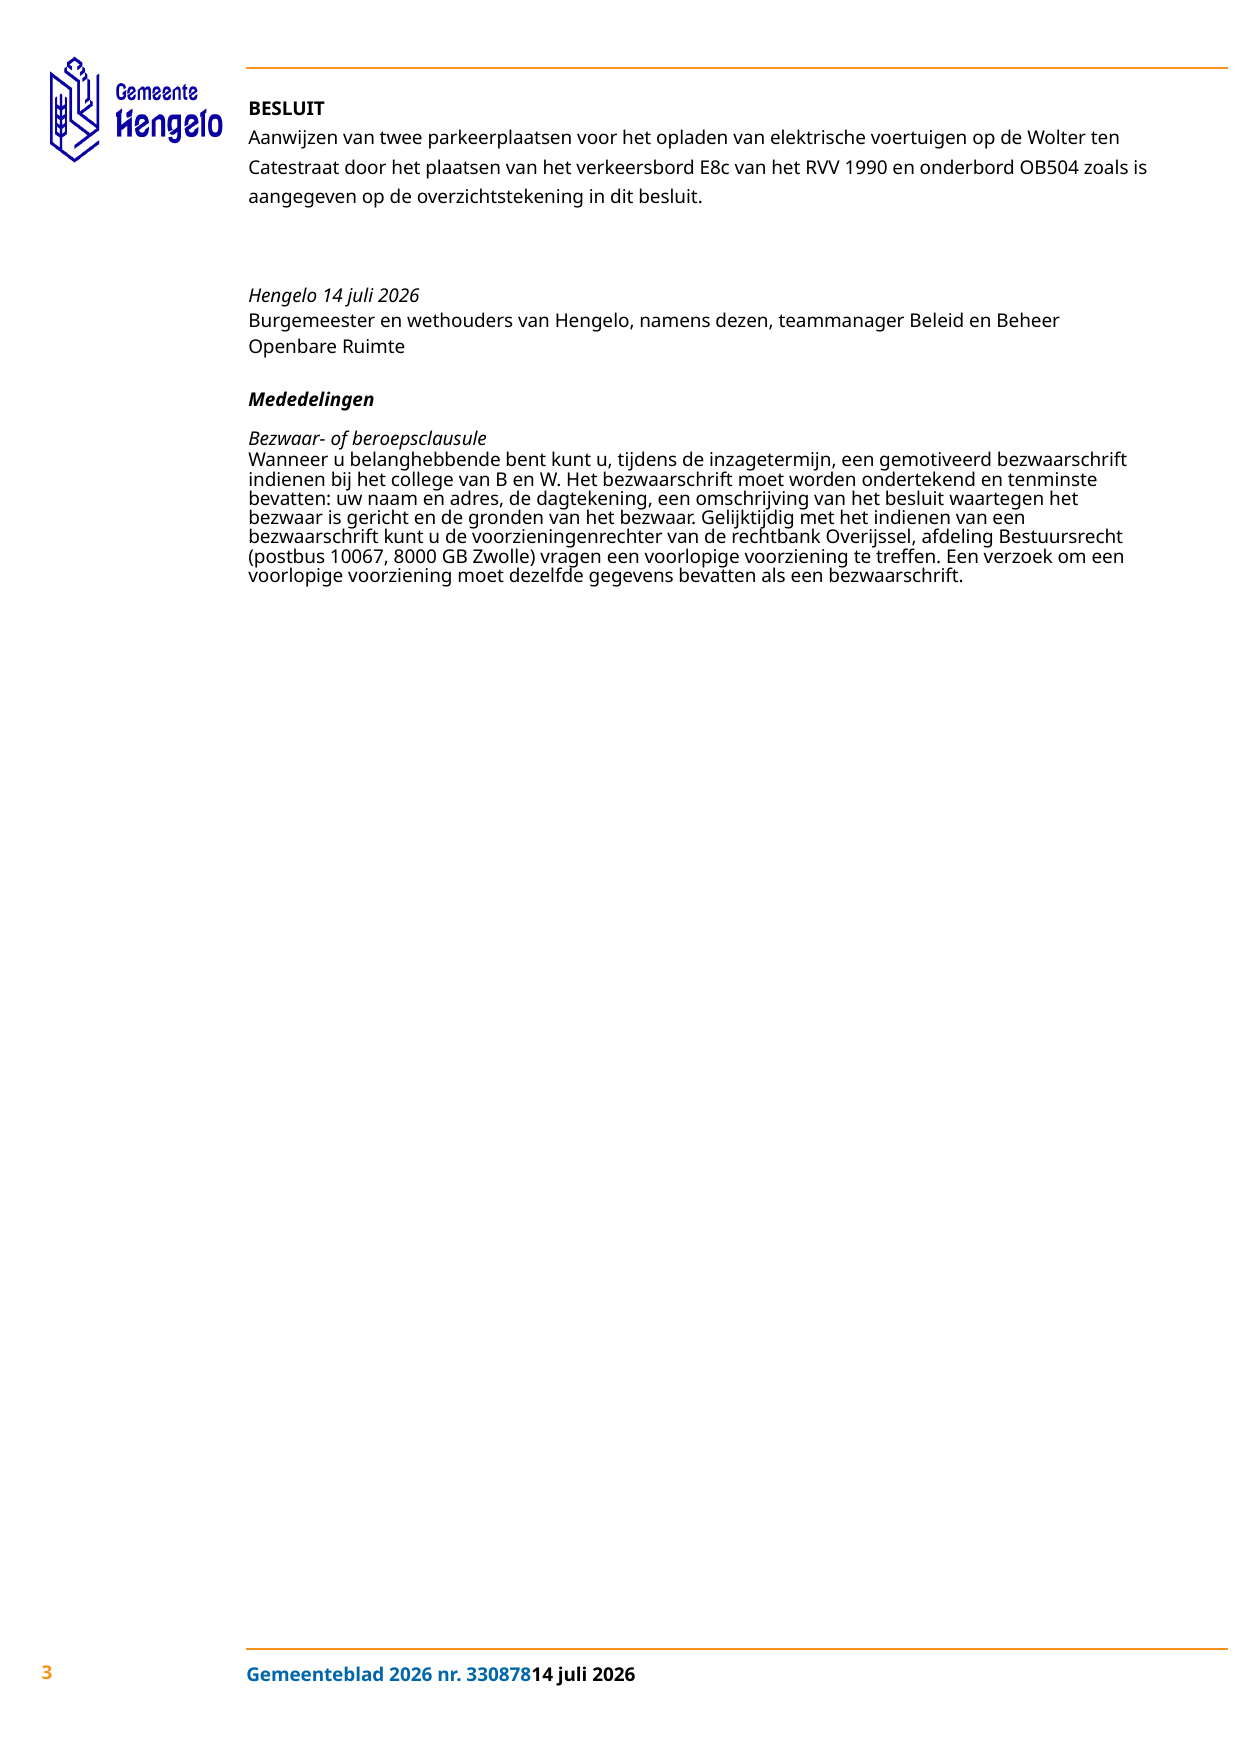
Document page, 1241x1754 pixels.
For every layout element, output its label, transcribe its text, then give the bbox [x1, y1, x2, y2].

text Bezwaar- of beroepsclausule [248, 426, 1152, 451]
picture [41, 47, 231, 172]
text Hengelo 14 juli 2026 [248, 282, 1152, 308]
text Mededelingen [248, 386, 1152, 412]
text Aanwijzen van twee parkeerplaatsen voor het opladen van elektrische voertuigen op de Wolter ten Catestraat door het plaatsen van het verkeersbord E8c van het RVV 1990 en onderbord OB504 zoals is aangegeven op de overzichtstekening in dit besluit. [248, 124, 1152, 209]
text Burgemeester en wethouders van Hengelo, namens dezen, teammanager Beleid en Beheer Openbare Ruimte [248, 308, 1152, 359]
text Wanneer u belanghebbende bent kunt u, tijdens de inzagetermijn, een gemotiveerd bezwaarschrift indienen bij het college van B en W. Het bezwaarschrift moet worden ondertekend en tenminste bevatten: uw naam en adres, de dagtekening, een omschrijving van het besluit waartegen het bezwaar is gericht en de gronden van het bezwaar. Gelijktijdig met het indienen van een bezwaarschrift kunt u de voorzieningenrechter van de rechtbank Overijssel, afdeling Bestuursrecht (postbus 10067, 8000 GB Zwolle) vragen een voorlopige voorziening te treffen. Een verzoek om een voorlopige voorziening moet dezelfde gegevens bevatten als een bezwaarschrift. [248, 451, 1152, 586]
text BESLUIT [248, 95, 1152, 121]
